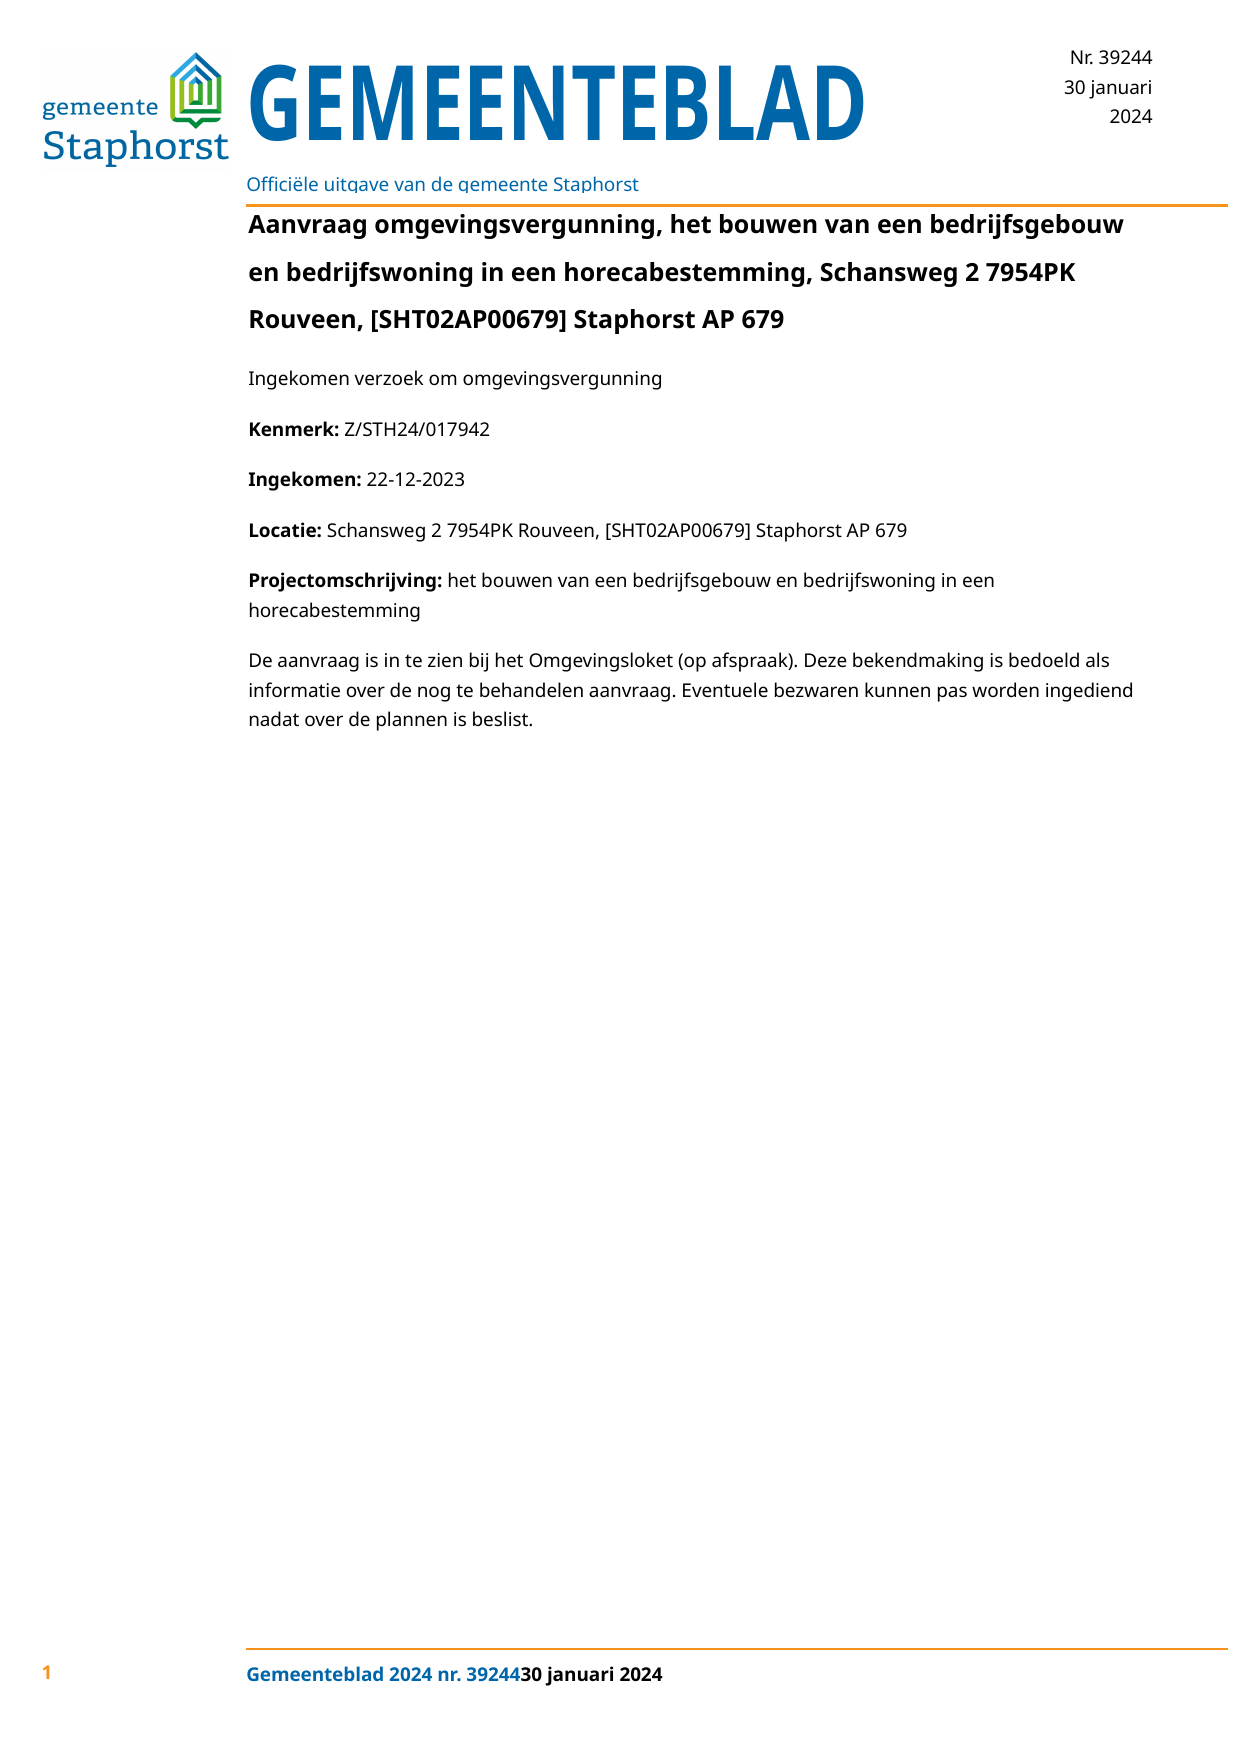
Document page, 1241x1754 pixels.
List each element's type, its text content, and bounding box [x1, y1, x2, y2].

text De aanvraag is in te zien bij het Omgevingsloket (op afspraak). Deze bekendmaking is bedoeld als informatie over de nog te behandelen aanvraag. Eventuele bezwaren kunnen pas worden ingediend nadat over de plannen is beslist. [248, 647, 1152, 732]
text Aanvraag omgevingsvergunning, het bouwen van een bedrijfsgebouw en bedrijfswoning in een horecabestemming, Schansweg 2 7954PK Rouveen, [SHT02AP00679] Staphorst AP 679 [248, 207, 1152, 336]
picture [41, 47, 231, 172]
text Ingekomen: 22-12-2023 [248, 466, 1152, 492]
text Ingekomen verzoek om omgevingsvergunning [248, 366, 1152, 391]
text Kenmerk: Z/STH24/017942 [248, 416, 1152, 442]
text Locatie: Schansweg 2 7954PK Rouveen, [SHT02AP00679] Staphorst AP 679 [248, 517, 1152, 542]
text Projectomschrijving: het bouwen van een bedrijfsgebouw en bedrijfswoning in een horecabestemming [248, 567, 1152, 622]
